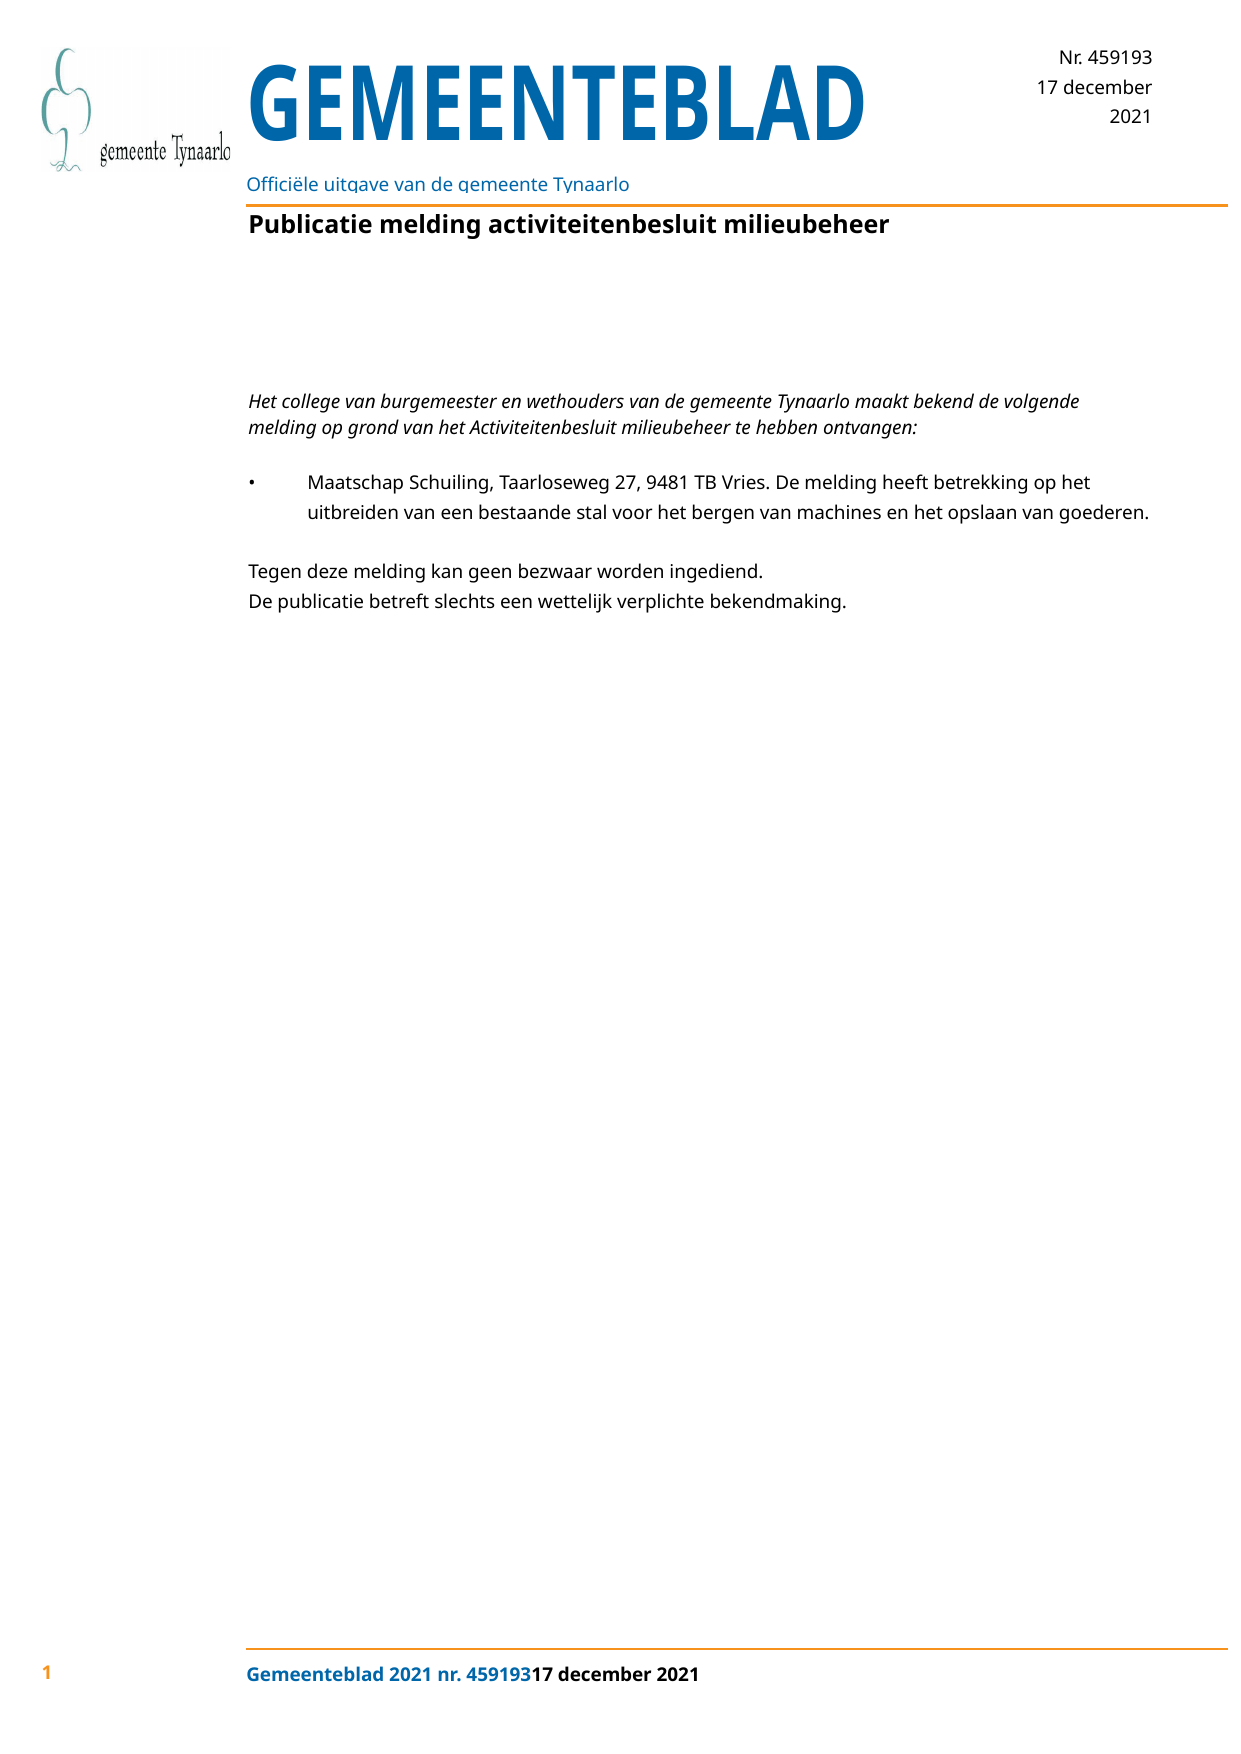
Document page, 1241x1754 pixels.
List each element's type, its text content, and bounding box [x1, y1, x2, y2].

text Publicatie melding activiteitenbesluit milieubeheer [248, 207, 1152, 241]
text Het college van burgemeester en wethouders van de gemeente Tynaarlo maakt bekend de volgende melding op grond van het Activiteitenbesluit milieubeheer te hebben ontvangen: [248, 388, 1152, 440]
list Maatschap Schuiling, Taarloseweg 27, 9481 TB Vries. De melding heeft betrekking op het uitbreiden van een bestaande stal voor het bergen van machines en het opslaan van goederen. [248, 469, 1152, 525]
text Tegen deze melding kan geen bezwaar worden ingediend. [248, 558, 1152, 584]
picture [41, 47, 231, 172]
text De publicatie betreft slechts een wettelijk verplichte bekendmaking. [248, 588, 1152, 613]
